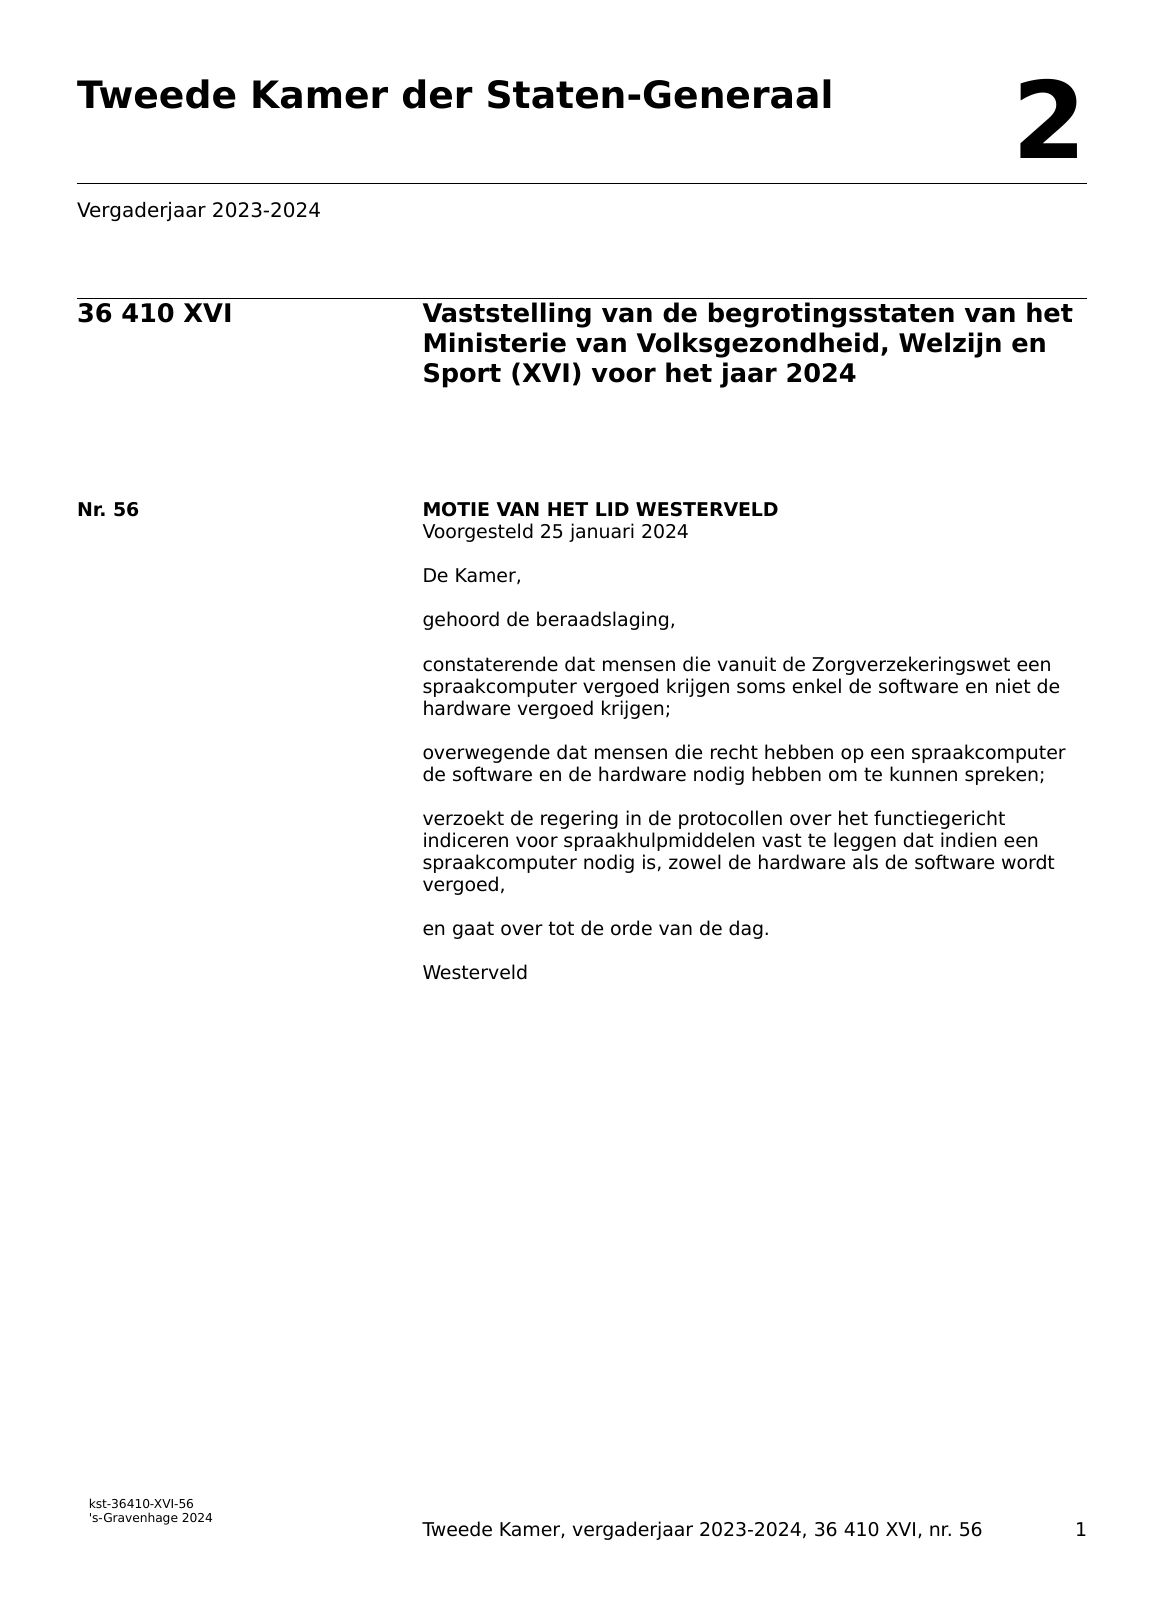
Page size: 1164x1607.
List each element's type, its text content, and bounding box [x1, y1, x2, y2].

text verzoekt de regering in de protocollen over het functiegericht indiceren voor spraakhulpmiddelen vast te leggen dat indien een spraakcomputer nodig is, zowel de hardware als de software wordt vergoed, [422, 808, 1087, 896]
text kst-36410-XVI-56 [88, 1497, 323, 1511]
text constaterende dat mensen die vanuit de Zorgverzekeringswet een spraakcomputer vergoed krijgen soms enkel de software en niet de hardware vergoed krijgen; [422, 653, 1087, 719]
subtitle 36 410 XVI Vaststelling van de begrotingsstaten van het Ministerie van Volksgezondheid, Welzijn en Sport (XVI) voor het jaar 2024 [77, 299, 1087, 388]
text Voorgesteld 25 januari 2024 [422, 521, 1087, 543]
table_header Tweede Kamer der Staten-Generaal [77, 59, 886, 183]
subtitle Nr. 56 MOTIE VAN HET LID WESTERVELD [77, 499, 1087, 521]
text overwegende dat mensen die recht hebben op een spraakcomputer de software en de hardware nodig hebben om te kunnen spreken; [422, 742, 1087, 786]
text en gaat over tot de orde van de dag. [422, 918, 1087, 940]
text Westerveld [422, 962, 1087, 984]
text 's-Gravenhage 2024 [88, 1511, 323, 1525]
text De Kamer, [422, 565, 1087, 587]
table_cell Vergaderjaar 2023-2024 [77, 184, 1087, 298]
text gehoord de beraadslaging, [422, 609, 1087, 631]
table_header 2 [886, 59, 1087, 183]
